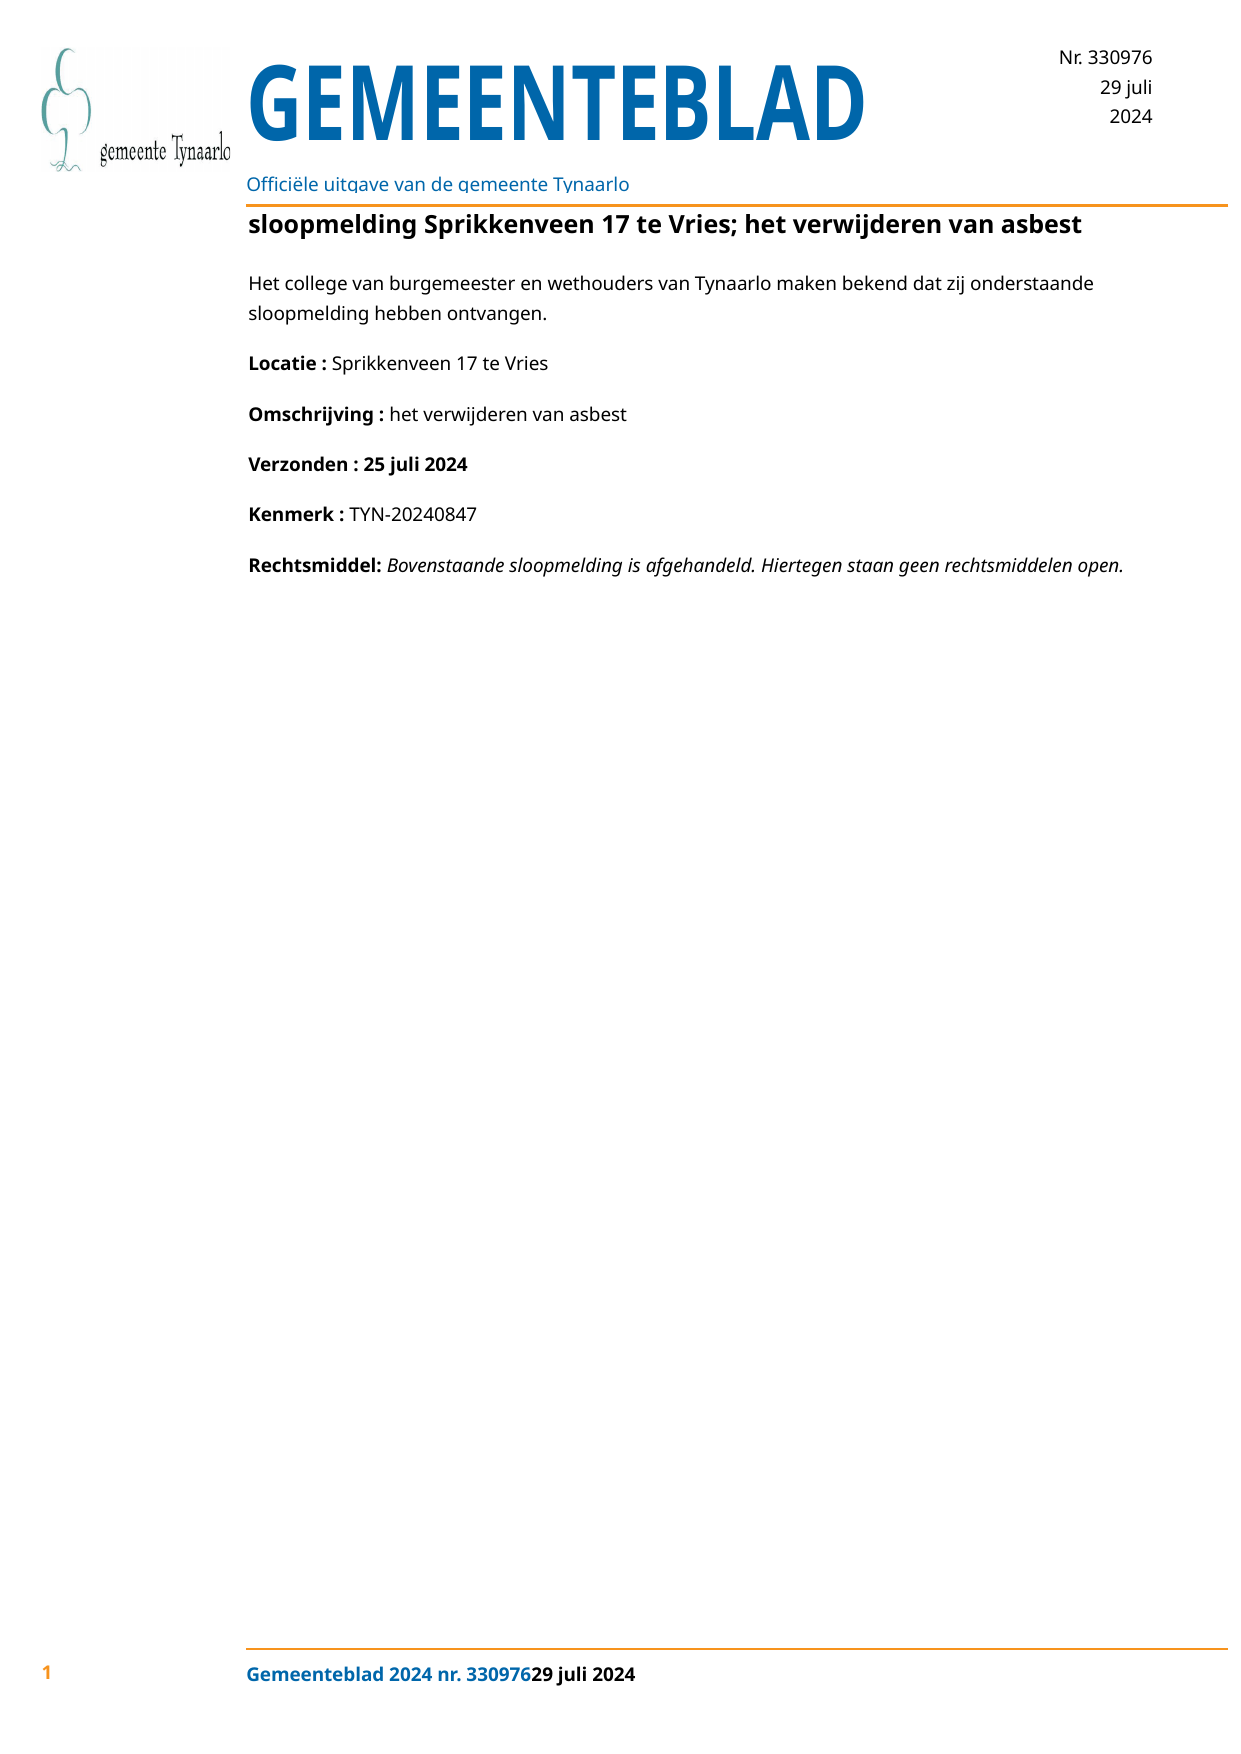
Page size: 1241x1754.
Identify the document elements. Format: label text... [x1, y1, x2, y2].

text sloopmelding Sprikkenveen 17 te Vries; het verwijderen van asbest [248, 207, 1152, 241]
text Verzonden : 25 juli 2024 [248, 451, 1152, 477]
text Het college van burgemeester en wethouders van Tynaarlo maken bekend dat zij onderstaande sloopmelding hebben ontvangen. [248, 270, 1152, 326]
text Locatie : Sprikkenveen 17 te Vries [248, 350, 1152, 376]
text Kenmerk : TYN-20240847 [248, 502, 1152, 527]
picture [41, 47, 231, 172]
text Omschrijving : het verwijderen van asbest [248, 401, 1152, 426]
text Rechtsmiddel: Bovenstaande sloopmelding is afgehandeld. Hiertegen staan geen rechtsmiddelen open. [248, 552, 1152, 578]
